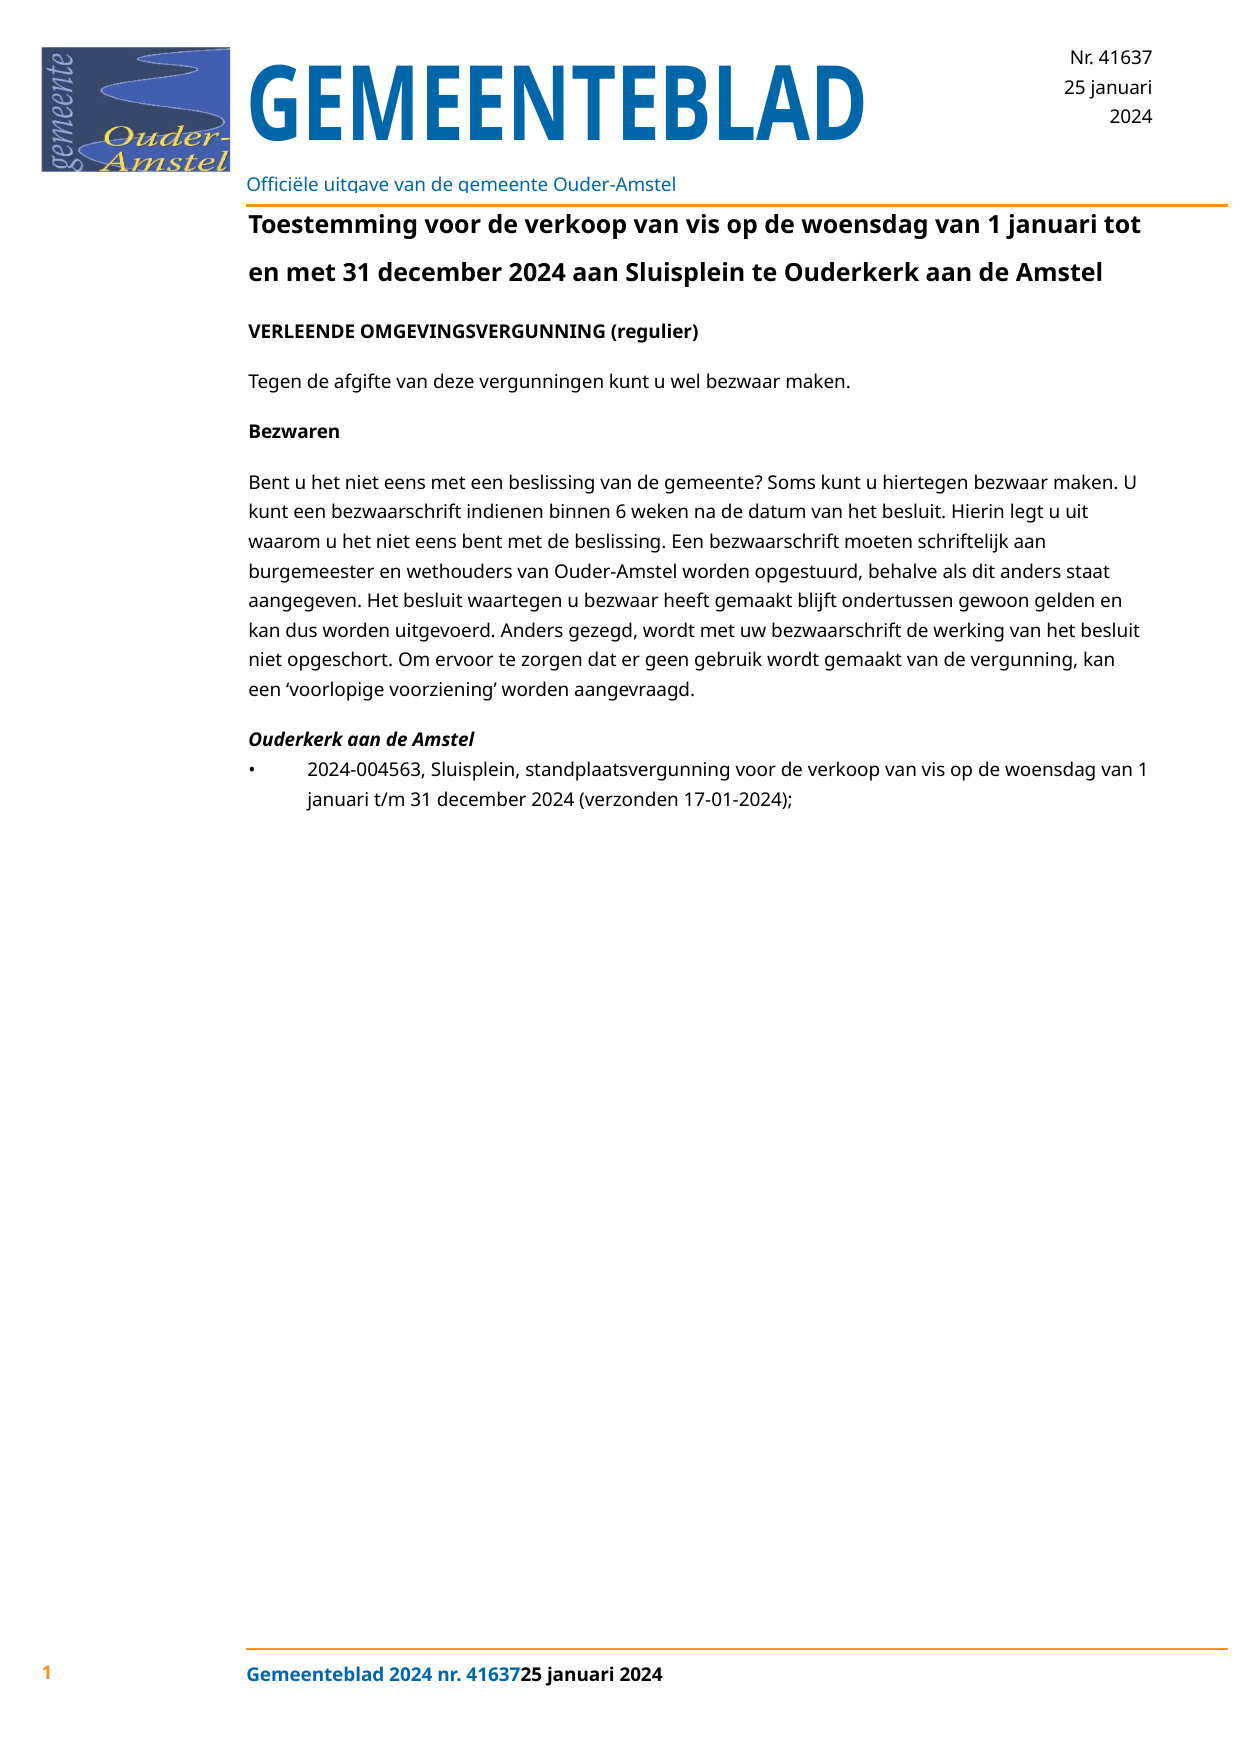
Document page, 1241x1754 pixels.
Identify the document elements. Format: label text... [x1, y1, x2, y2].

list 2024-004563, Sluisplein, standplaatsvergunning voor de verkoop van vis op de woensdag van 1 januari t/m 31 december 2024 (verzonden 17-01-2024); [248, 756, 1152, 812]
text Toestemming voor de verkoop van vis op de woensdag van 1 januari tot en met 31 december 2024 aan Sluisplein te Ouderkerk aan de Amstel [248, 207, 1152, 288]
text Bent u het niet eens met een beslissing van de gemeente? Soms kunt u hiertegen bezwaar maken. U kunt een bezwaarschrift indienen binnen 6 weken na de datum van het besluit. Hierin legt u uit waarom u het niet eens bent met de beslissing. Een bezwaarschrift moeten schriftelijk aan burgemeester en wethouders van Ouder-Amstel worden opgestuurd, behalve als dit anders staat aangegeven. Het besluit waartegen u bezwaar heeft gemaakt blijft ondertussen gewoon gelden en kan dus worden uitgevoerd. Anders gezegd, wordt met uw bezwaarschrift de werking van het besluit niet opgeschort. Om ervoor te zorgen dat er geen gebruik wordt gemaakt van de vergunning, kan een ‘voorlopige voorziening’ worden aangevraagd. [248, 469, 1152, 702]
text Ouderkerk aan de Amstel [248, 727, 1152, 752]
text Bezwaren [248, 419, 1152, 444]
text Tegen de afgifte van deze vergunningen kunt u wel bezwaar maken. [248, 368, 1152, 394]
text VERLEENDE OMGEVINGSVERGUNNING (regulier) [248, 318, 1152, 344]
picture [41, 47, 231, 172]
